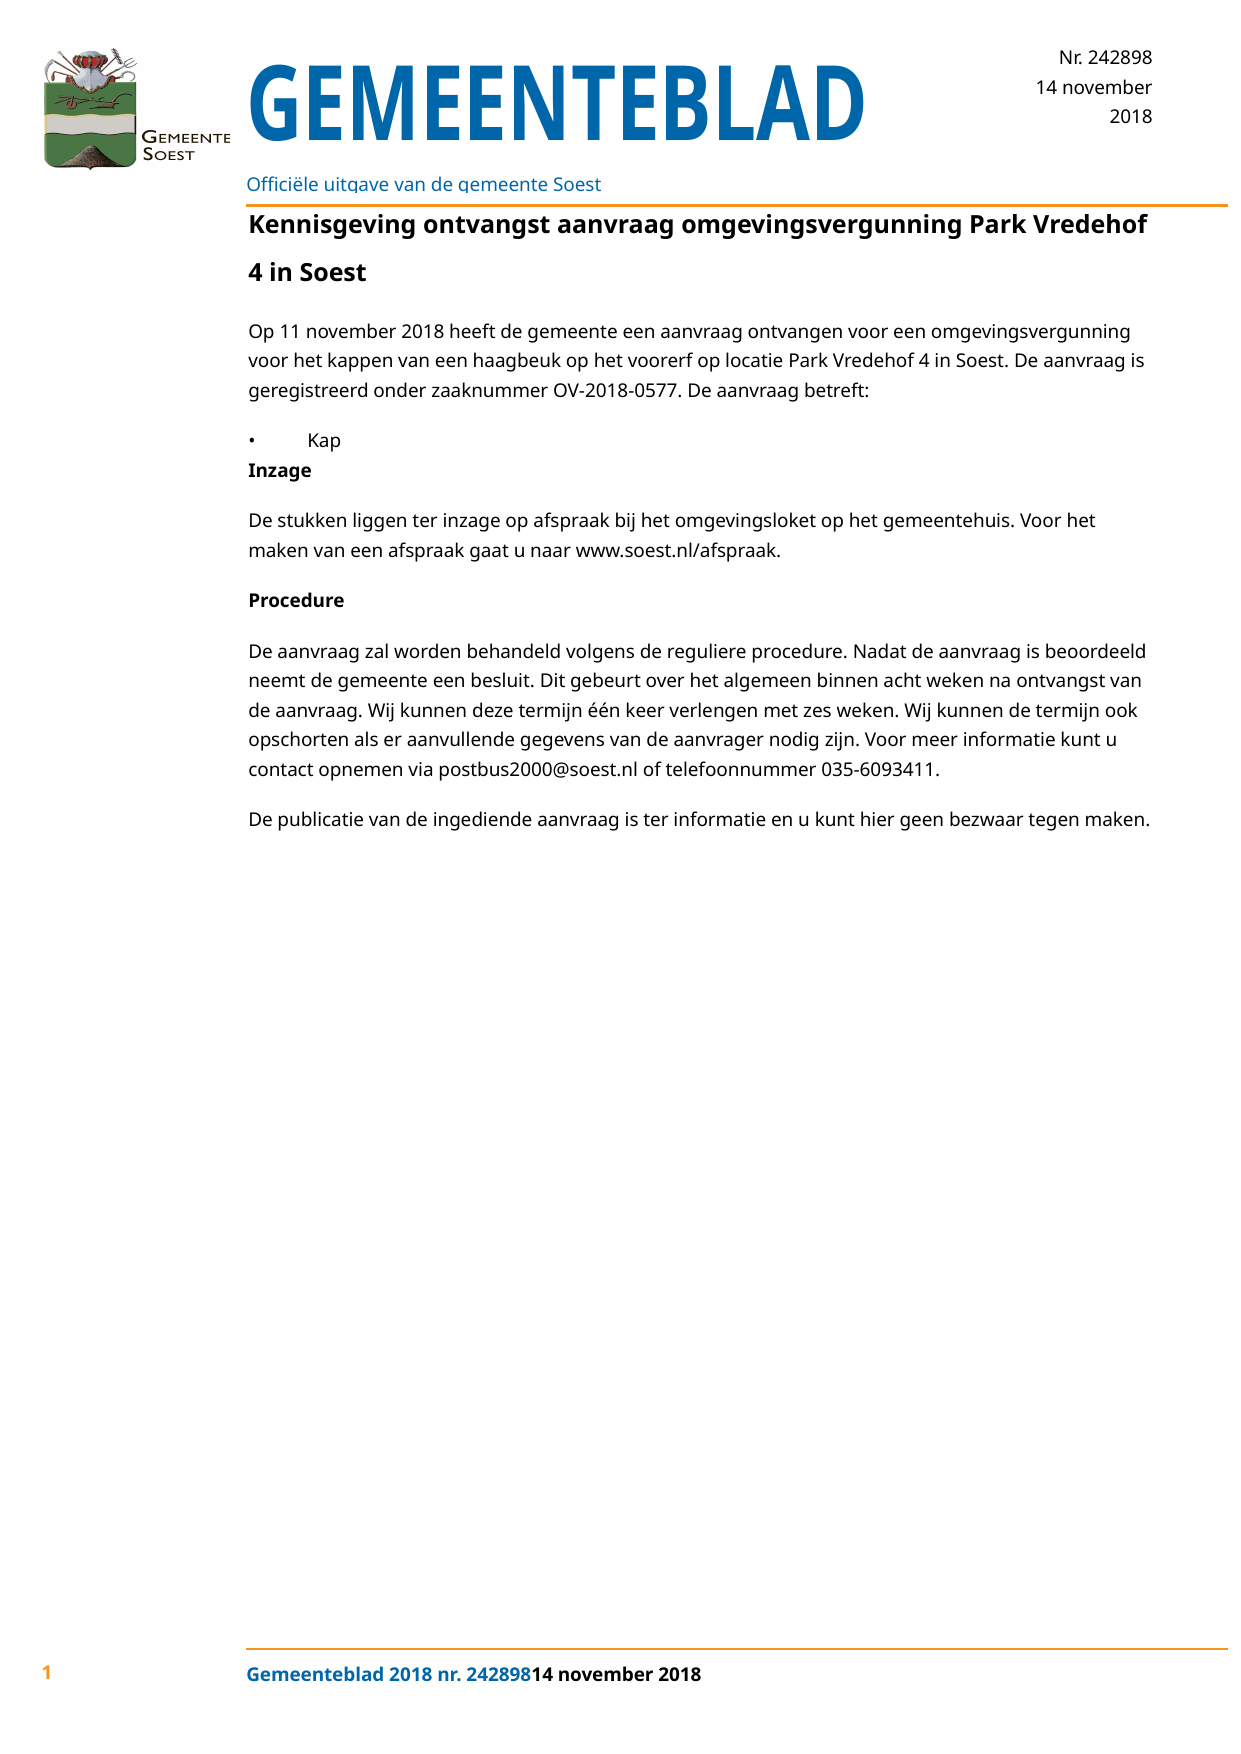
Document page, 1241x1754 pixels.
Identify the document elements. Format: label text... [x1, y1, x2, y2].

text De aanvraag zal worden behandeld volgens de reguliere procedure. Nadat de aanvraag is beoordeeld neemt de gemeente een besluit. Dit gebeurt over het algemeen binnen acht weken na ontvangst van de aanvraag. Wij kunnen deze termijn één keer verlengen met zes weken. Wij kunnen de termijn ook opschorten als er aanvullende gegevens van de aanvrager nodig zijn. Voor meer informatie kunt u contact opnemen via postbus2000@soest.nl of telefoonnummer 035-6093411. [248, 638, 1152, 782]
picture [41, 47, 231, 172]
text Op 11 november 2018 heeft de gemeente een aanvraag ontvangen voor een omgevingsvergunning voor het kappen van een haagbeuk op het voorerf op locatie Park Vredehof 4 in Soest. De aanvraag is geregistreerd onder zaaknummer OV-2018-0577. De aanvraag betreft: [248, 318, 1152, 403]
text De stukken liggen ter inzage op afspraak bij het omgevingsloket op het gemeentehuis. Voor het maken van een afspraak gaat u naar www.soest.nl/afspraak. [248, 507, 1152, 563]
text Procedure [248, 587, 1152, 613]
text De publicatie van de ingediende aanvraag is ter informatie en u kunt hier geen bezwaar tegen maken. [248, 807, 1152, 832]
text Inzage [248, 457, 1152, 483]
list Kap [248, 427, 1152, 453]
text Kennisgeving ontvangst aanvraag omgevingsvergunning Park Vredehof 4 in Soest [248, 207, 1152, 288]
